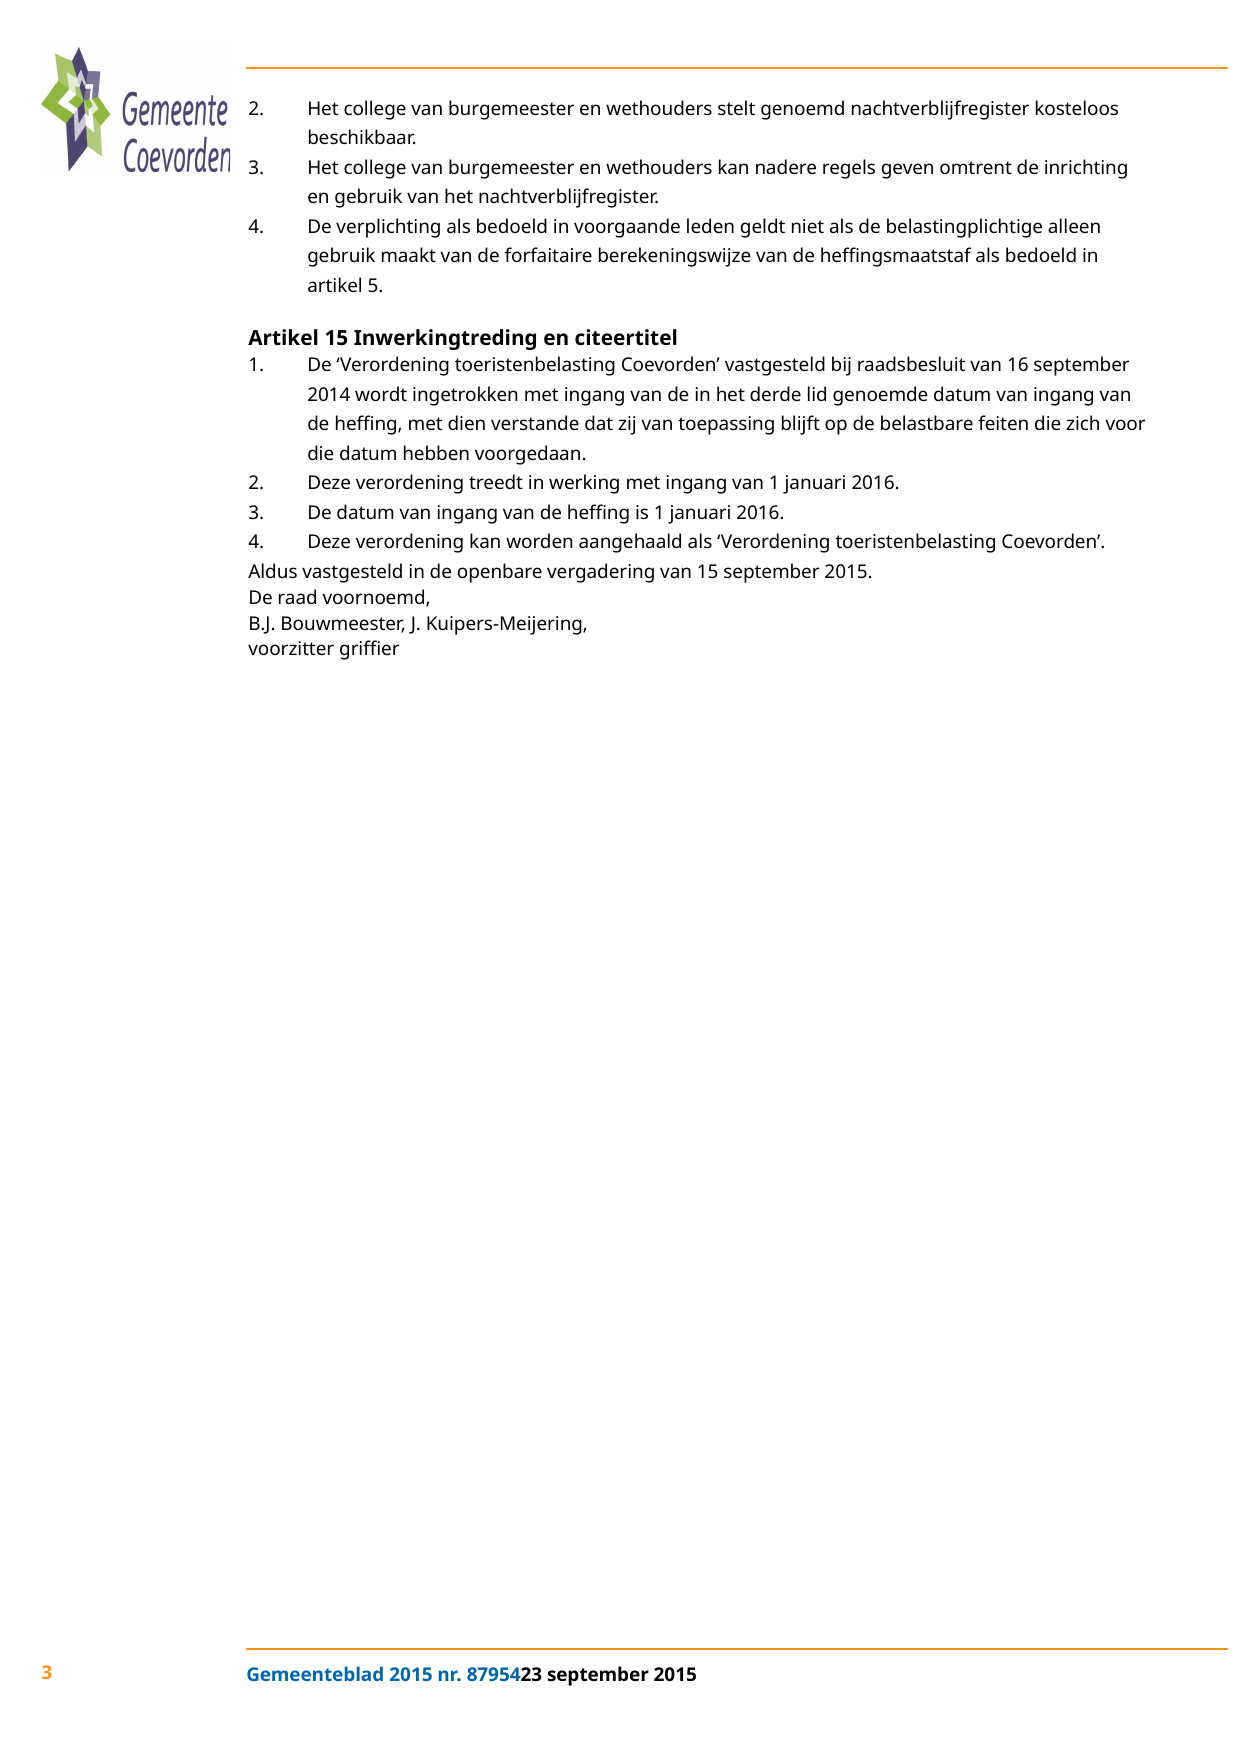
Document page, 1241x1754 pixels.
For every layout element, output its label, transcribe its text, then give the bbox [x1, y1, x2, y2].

text De raad voornoemd, [248, 584, 1152, 610]
list Deze verordening kan worden aangehaald als ‘Verordening toeristenbelasting Coevorden’. [248, 529, 1152, 554]
list De ‘Verordening toeristenbelasting Coevorden’ vastgesteld bij raadsbesluit van 16 september 2014 wordt ingetrokken met ingang van de in het derde lid genoemde datum van ingang van de heffing, met dien verstande dat zij van toepassing blijft op de belastbare feiten die zich voor die datum hebben voorgedaan. [248, 351, 1152, 466]
text Artikel 15 Inwerkingtreding en citeertitel [248, 323, 1152, 351]
list Het college van burgemeester en wethouders kan nadere regels geven omtrent de inrichting en gebruik van het nachtverblijfregister. [248, 154, 1152, 209]
text B.J. Bouwmeester, J. Kuipers-Meijering, [248, 610, 1152, 635]
list Deze verordening treedt in werking met ingang van 1 januari 2016. [248, 469, 1152, 495]
text Aldus vastgesteld in de openbare vergadering van 15 september 2015. [248, 558, 1152, 584]
list De datum van ingang van de heffing is 1 januari 2016. [248, 499, 1152, 525]
picture [41, 47, 231, 172]
list De verplichting als bedoeld in voorgaande leden geldt niet als de belastingplichtige alleen gebruik maakt van de forfaitaire berekeningswijze van de heffingsmaatstaf als bedoeld in artikel 5. [248, 213, 1152, 298]
list Het college van burgemeester en wethouders stelt genoemd nachtverblijfregister kosteloos beschikbaar. [248, 95, 1152, 150]
text voorzitter griffier [248, 635, 1152, 661]
